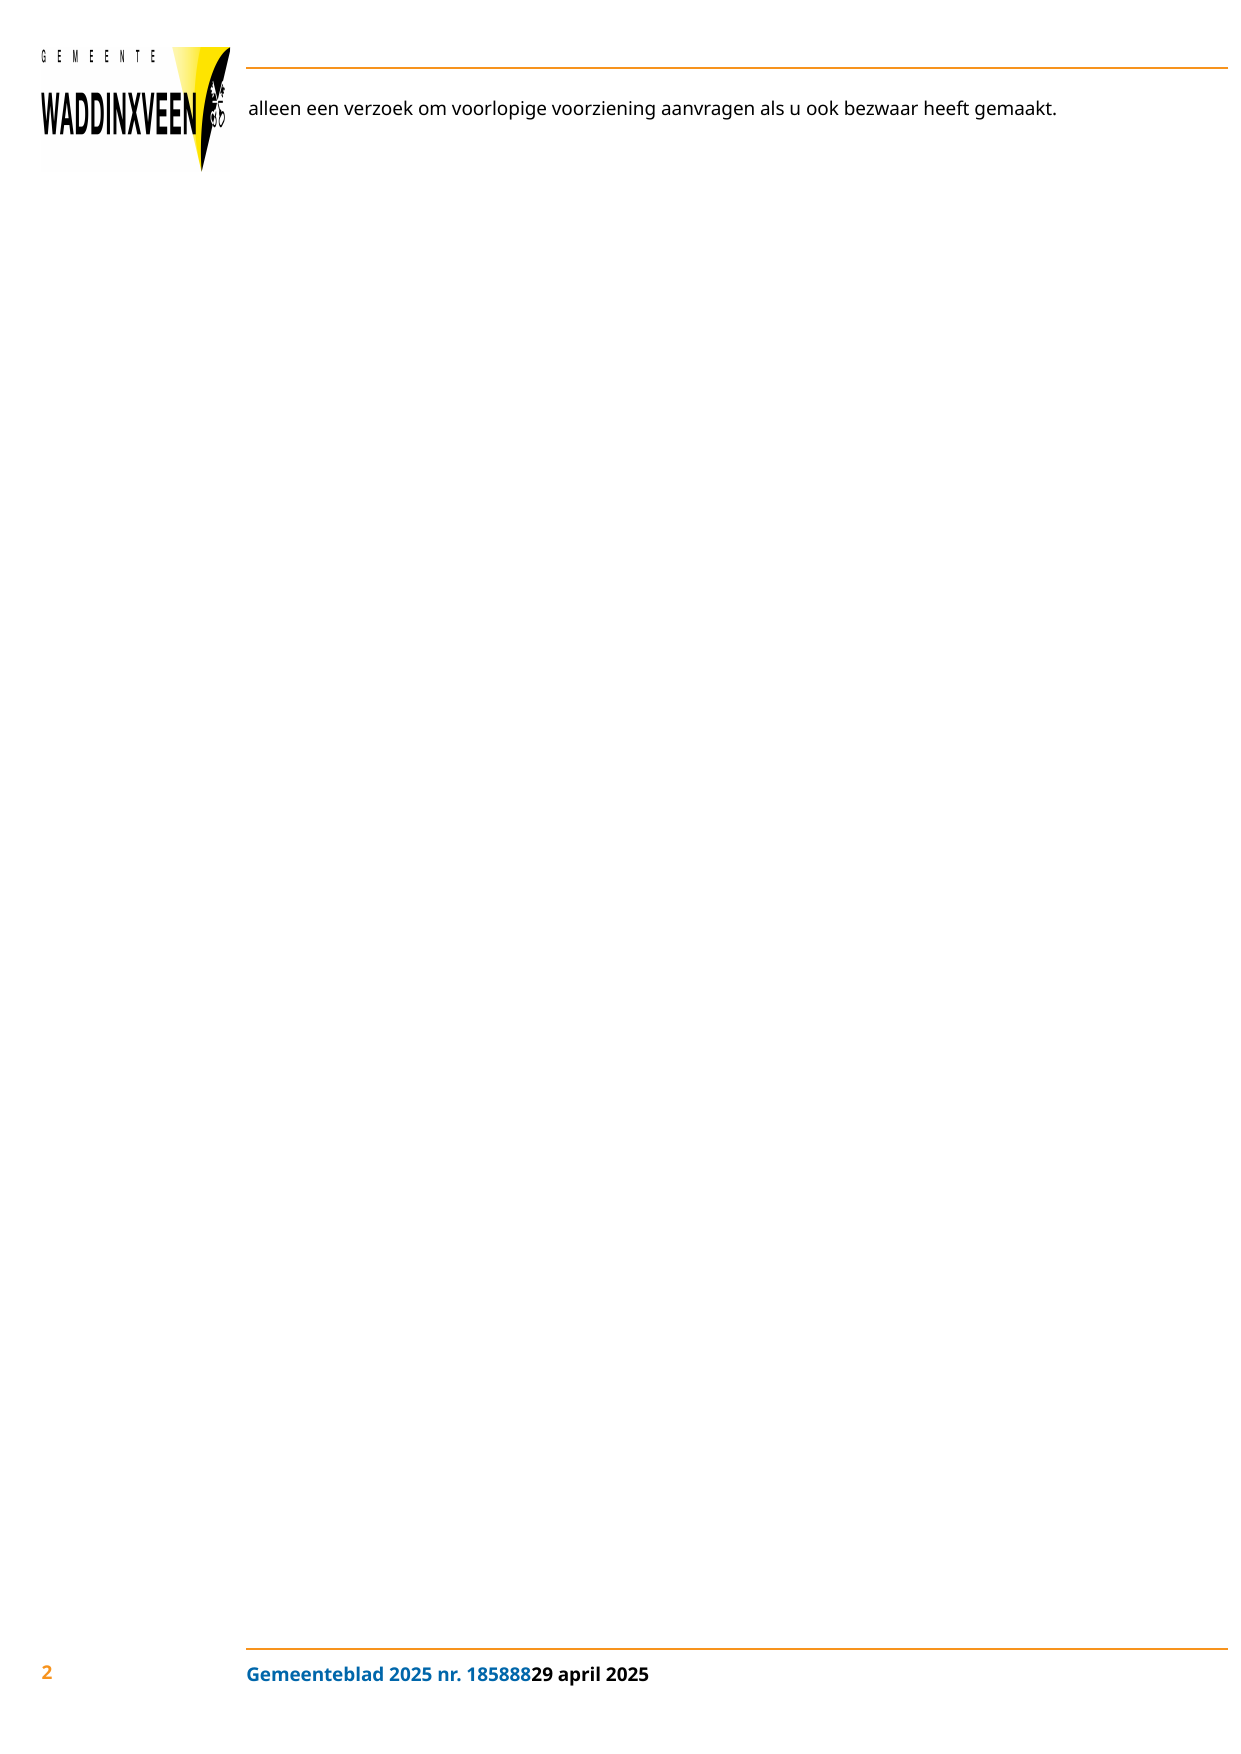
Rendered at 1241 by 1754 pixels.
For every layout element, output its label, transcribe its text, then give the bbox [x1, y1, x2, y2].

text alleen een verzoek om voorlopige voorziening aanvragen als u ook bezwaar heeft gemaakt. [248, 95, 1152, 121]
picture [41, 47, 231, 172]
